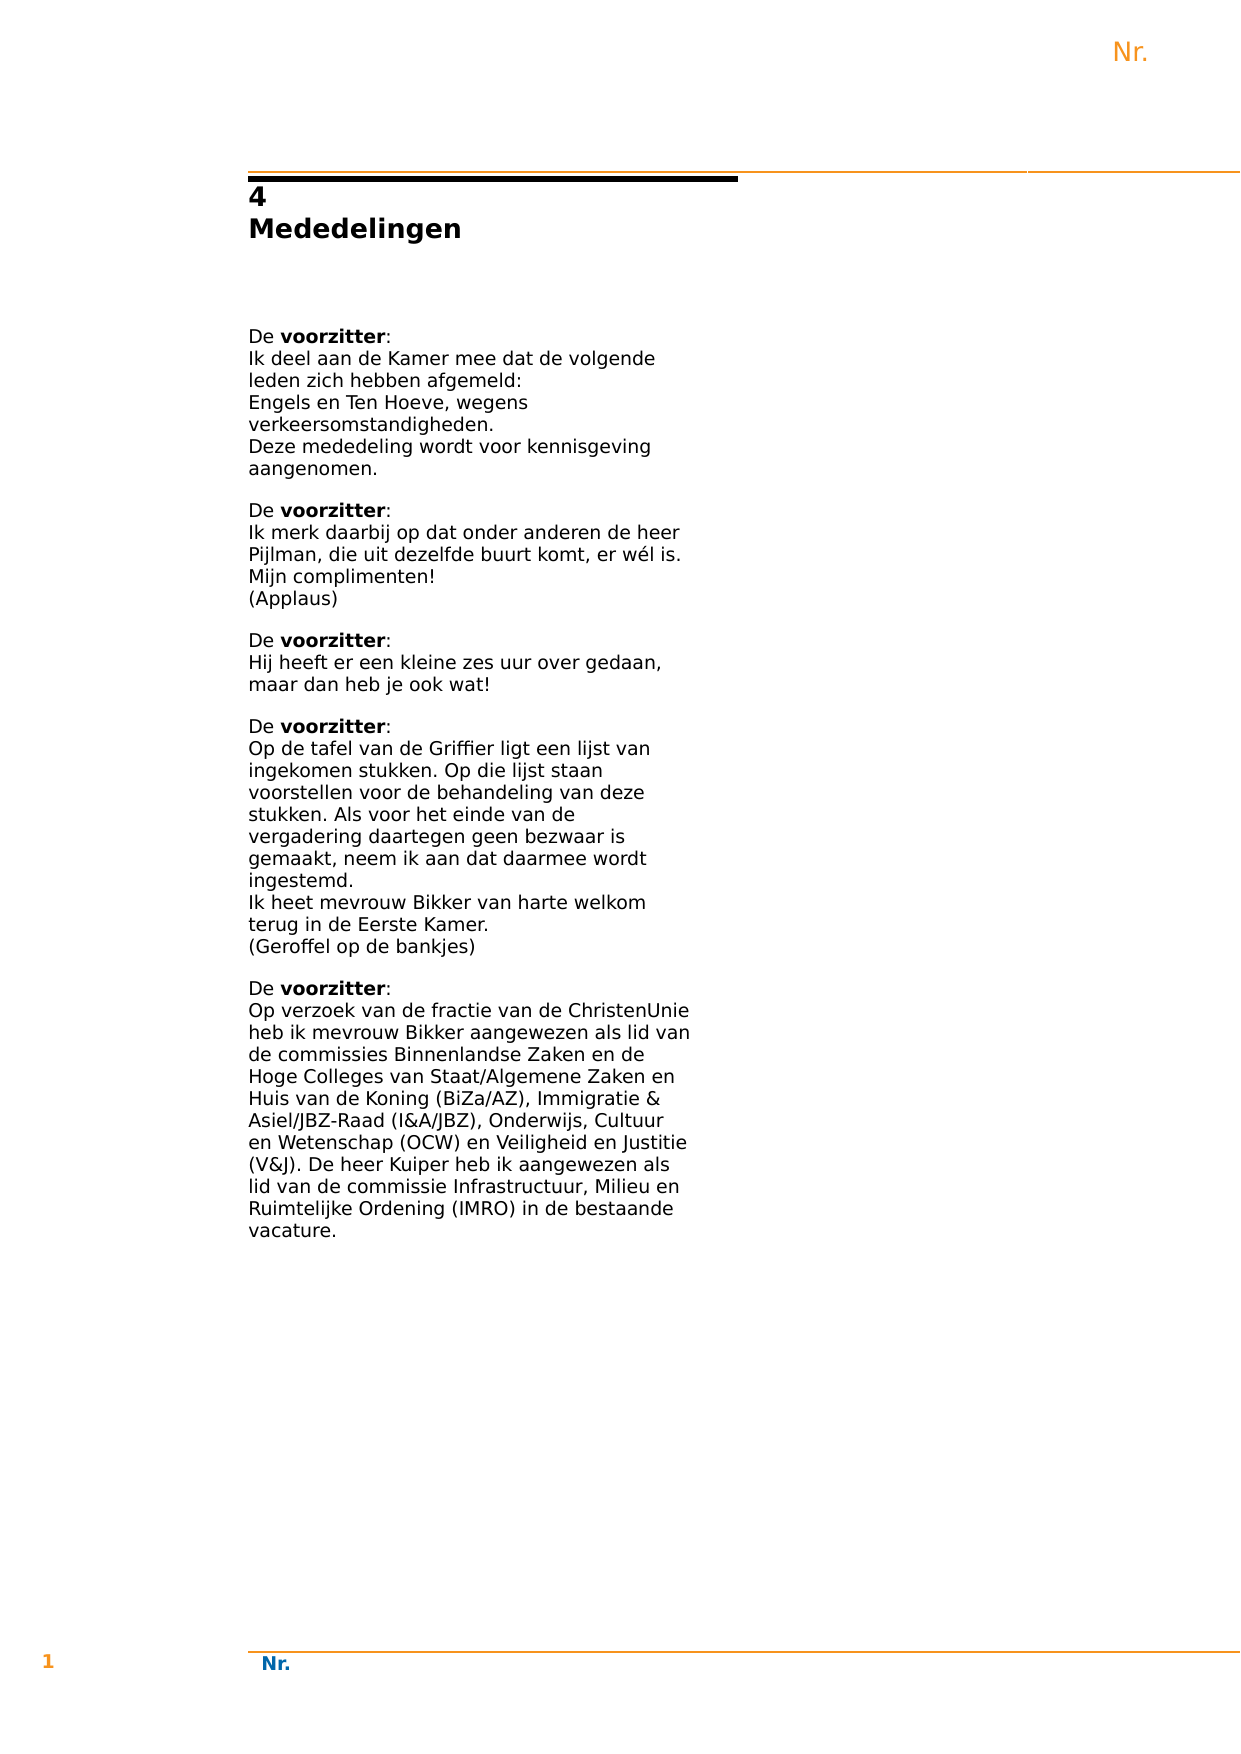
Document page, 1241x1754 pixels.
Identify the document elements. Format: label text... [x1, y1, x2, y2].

text Op verzoek van de fractie van de ChristenUnie heb ik mevrouw Bikker aangewezen als lid van de commissies Binnenlandse Zaken en de Hoge Colleges van Staat/Algemene Zaken en Huis van de Koning (BiZa/AZ), Immigratie & Asiel/JBZ-Raad (I&A/JBZ), Onderwijs, Cultuur en Wetenschap (OCW) en Veiligheid en Justitie (V&J). De heer Kuiper heb ik aangewezen als lid van de commissie Infrastructuur, Milieu en Ruimtelijke Ordening (IMRO) in de bestaande vacature. [248, 1000, 691, 1242]
title 4 Mededelingen [248, 182, 691, 244]
text Ik merk daarbij op dat onder anderen de heer Pijlman, die uit dezelfde buurt komt, er wél is. Mijn complimenten! [248, 522, 691, 588]
text (Geroffel op de bankjes) [248, 936, 691, 958]
text Engels en Ten Hoeve, wegens verkeersomstandigheden. [248, 392, 691, 436]
text De voorzitter: [248, 326, 691, 348]
text Ik deel aan de Kamer mee dat de volgende leden zich hebben afgemeld: [248, 348, 691, 392]
text De voorzitter: [248, 716, 691, 738]
text De voorzitter: [248, 500, 691, 522]
text Ik heet mevrouw Bikker van harte welkom terug in de Eerste Kamer. [248, 892, 691, 936]
text De voorzitter: [248, 978, 691, 1000]
text Hij heeft er een kleine zes uur over gedaan, maar dan heb je ook wat! [248, 652, 691, 696]
text De voorzitter: [248, 630, 691, 652]
text Op de tafel van de Griffier ligt een lijst van ingekomen stukken. Op die lijst staan voorstellen voor de behandeling van deze stukken. Als voor het einde van de vergadering daartegen geen bezwaar is gemaakt, neem ik aan dat daarmee wordt ingestemd. [248, 738, 691, 892]
text (Applaus) [248, 588, 691, 610]
text Deze mededeling wordt voor kennisgeving aangenomen. [248, 436, 691, 480]
